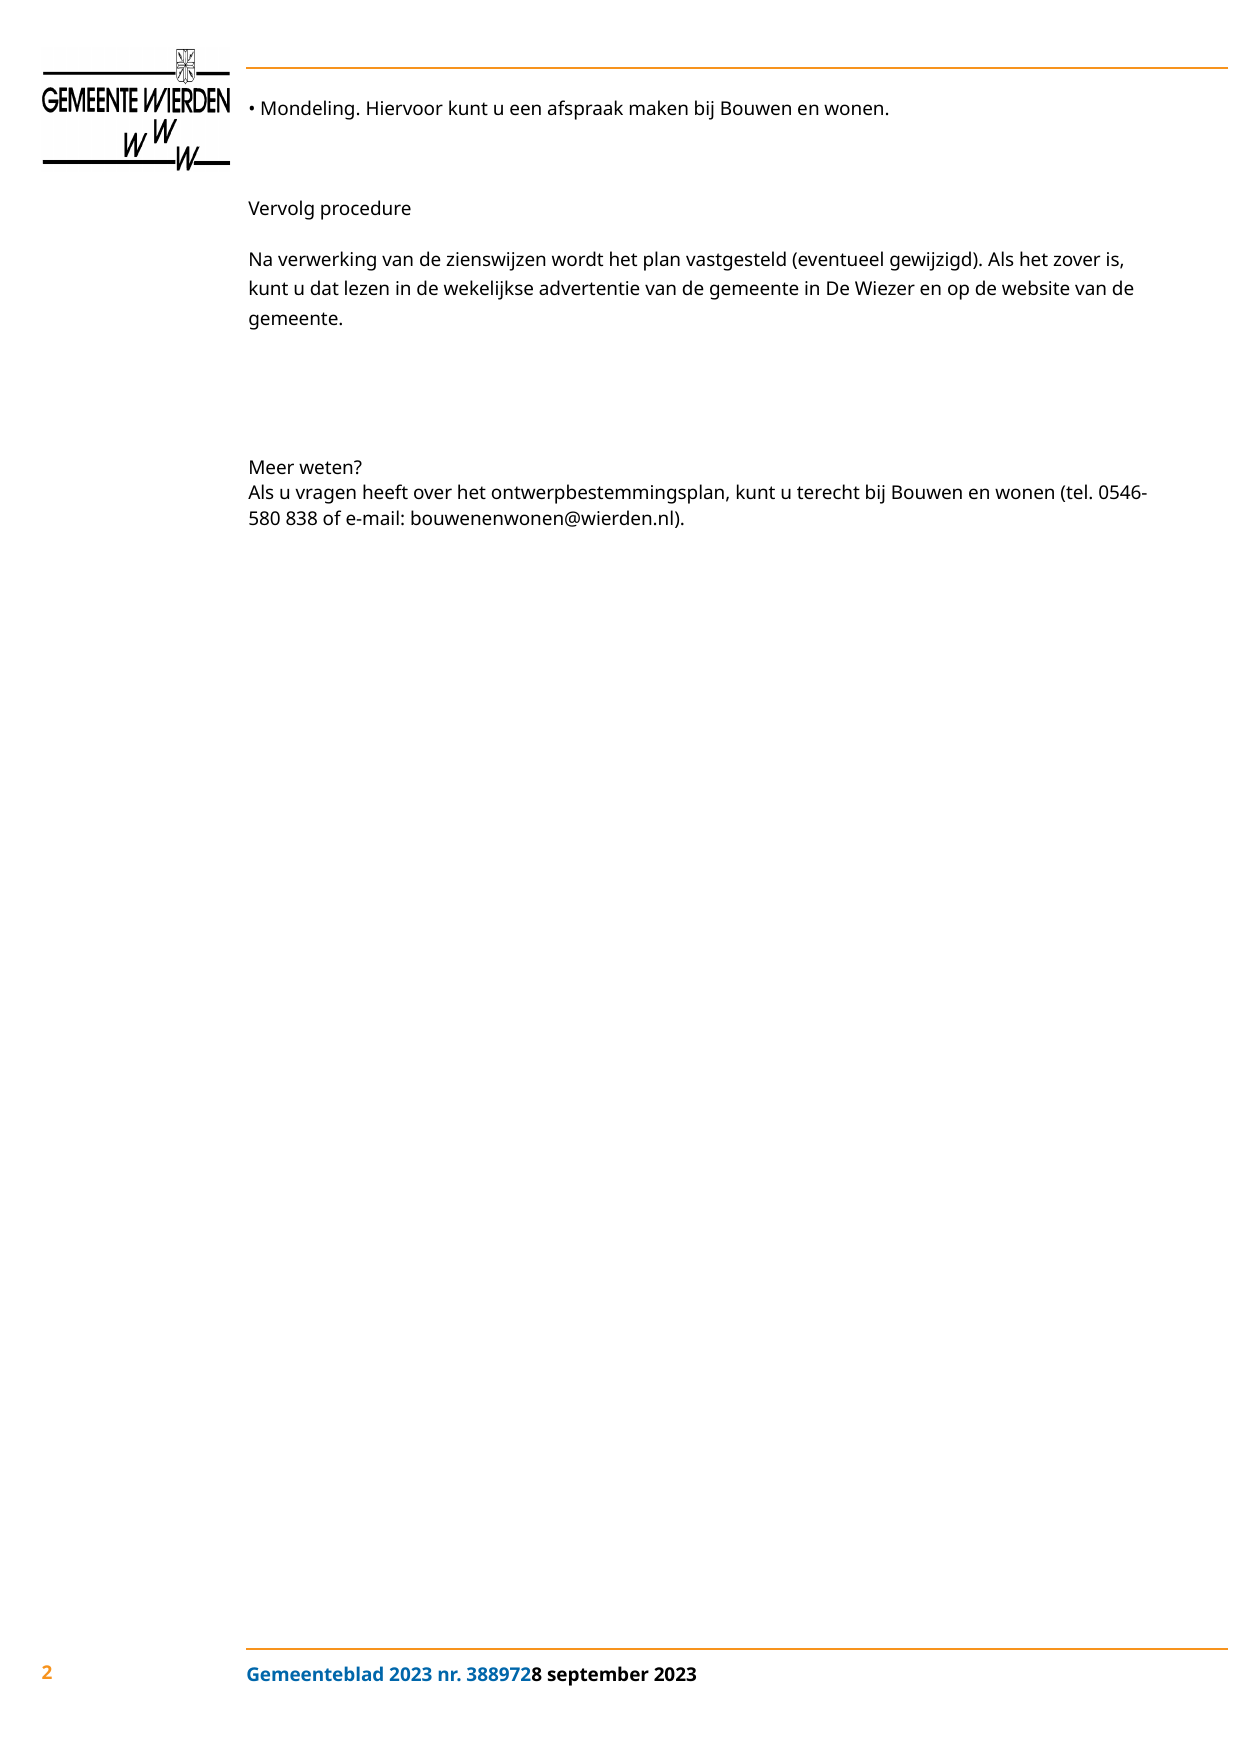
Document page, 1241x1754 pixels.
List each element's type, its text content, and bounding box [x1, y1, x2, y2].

text Vervolg procedure [248, 196, 1152, 221]
text Meer weten? [248, 454, 1152, 479]
text Na verwerking van de zienswijzen wordt het plan vastgesteld (eventueel gewijzigd). Als het zover is, kunt u dat lezen in de wekelijkse advertentie van de gemeente in De Wiezer en op de website van de gemeente. [248, 246, 1152, 331]
text Als u vragen heeft over het ontwerpbestemmingsplan, kunt u terecht bij Bouwen en wonen (tel. 0546-580 838 of e-mail: bouwenenwonen@wierden.nl). [248, 479, 1152, 531]
text • Mondeling. Hiervoor kunt u een afspraak maken bij Bouwen en wonen. [248, 95, 1152, 121]
picture [41, 47, 231, 172]
